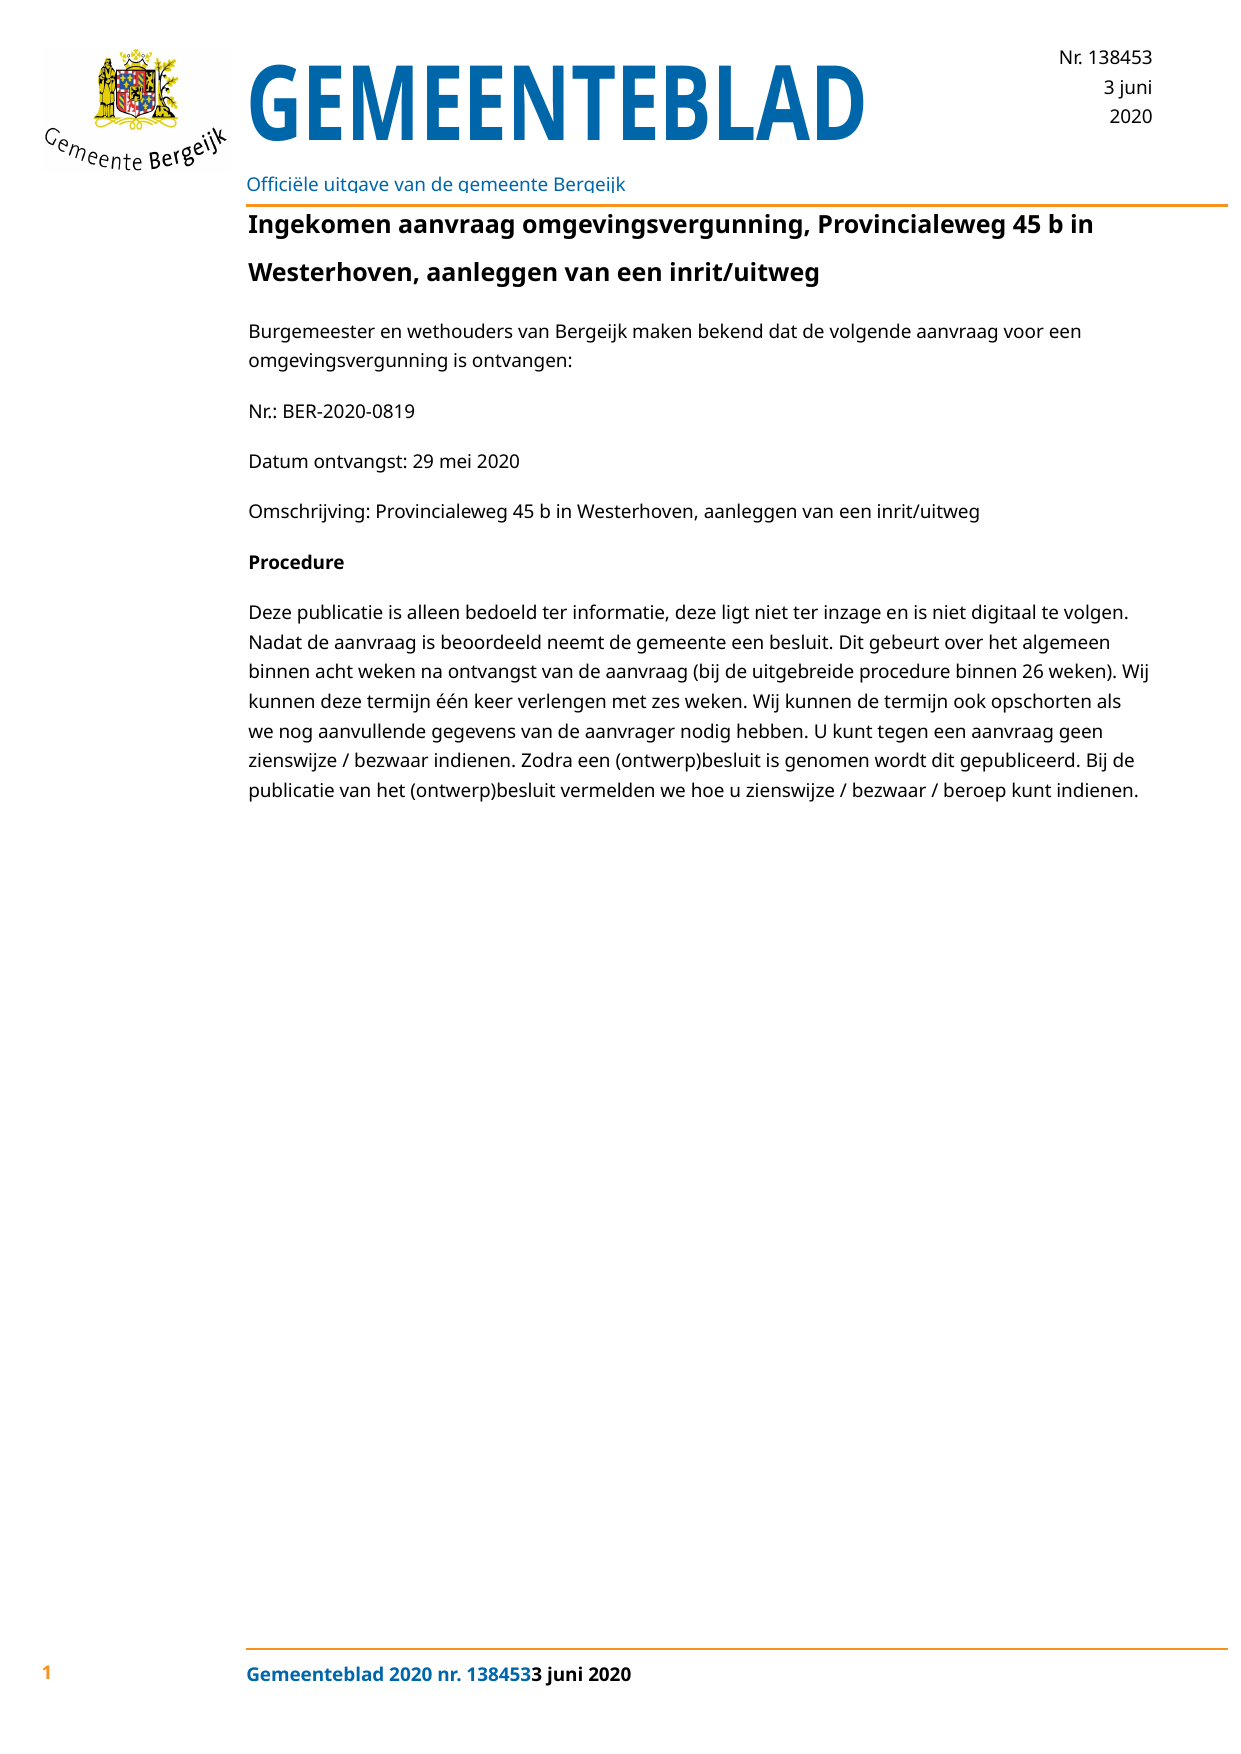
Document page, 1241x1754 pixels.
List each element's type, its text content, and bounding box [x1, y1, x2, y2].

text Nr.: BER-2020-0819 [248, 398, 1152, 424]
text Datum ontvangst: 29 mei 2020 [248, 448, 1152, 474]
text Deze publicatie is alleen bedoeld ter informatie, deze ligt niet ter inzage en is niet digitaal te volgen. Nadat de aanvraag is beoordeeld neemt de gemeente een besluit. Dit gebeurt over het algemeen binnen acht weken na ontvangst van de aanvraag (bij de uitgebreide procedure binnen 26 weken). Wij kunnen deze termijn één keer verlengen met zes weken. Wij kunnen de termijn ook opschorten als we nog aanvullende gegevens van de aanvrager nodig hebben. U kunt tegen een aanvraag geen zienswijze / bezwaar indienen. Zodra een (ontwerp)besluit is genomen wordt dit gepubliceerd. Bij de publicatie van het (ontwerp)besluit vermelden we hoe u zienswijze / bezwaar / beroep kunt indienen. [248, 599, 1152, 803]
text Burgemeester en wethouders van Bergeijk maken bekend dat de volgende aanvraag voor een omgevingsvergunning is ontvangen: [248, 318, 1152, 373]
text Omschrijving: Provincialeweg 45 b in Westerhoven, aanleggen van een inrit/uitweg [248, 499, 1152, 524]
picture [41, 47, 231, 172]
text Procedure [248, 549, 1152, 575]
text Ingekomen aanvraag omgevingsvergunning, Provincialeweg 45 b in Westerhoven, aanleggen van een inrit/uitweg [248, 207, 1152, 288]
